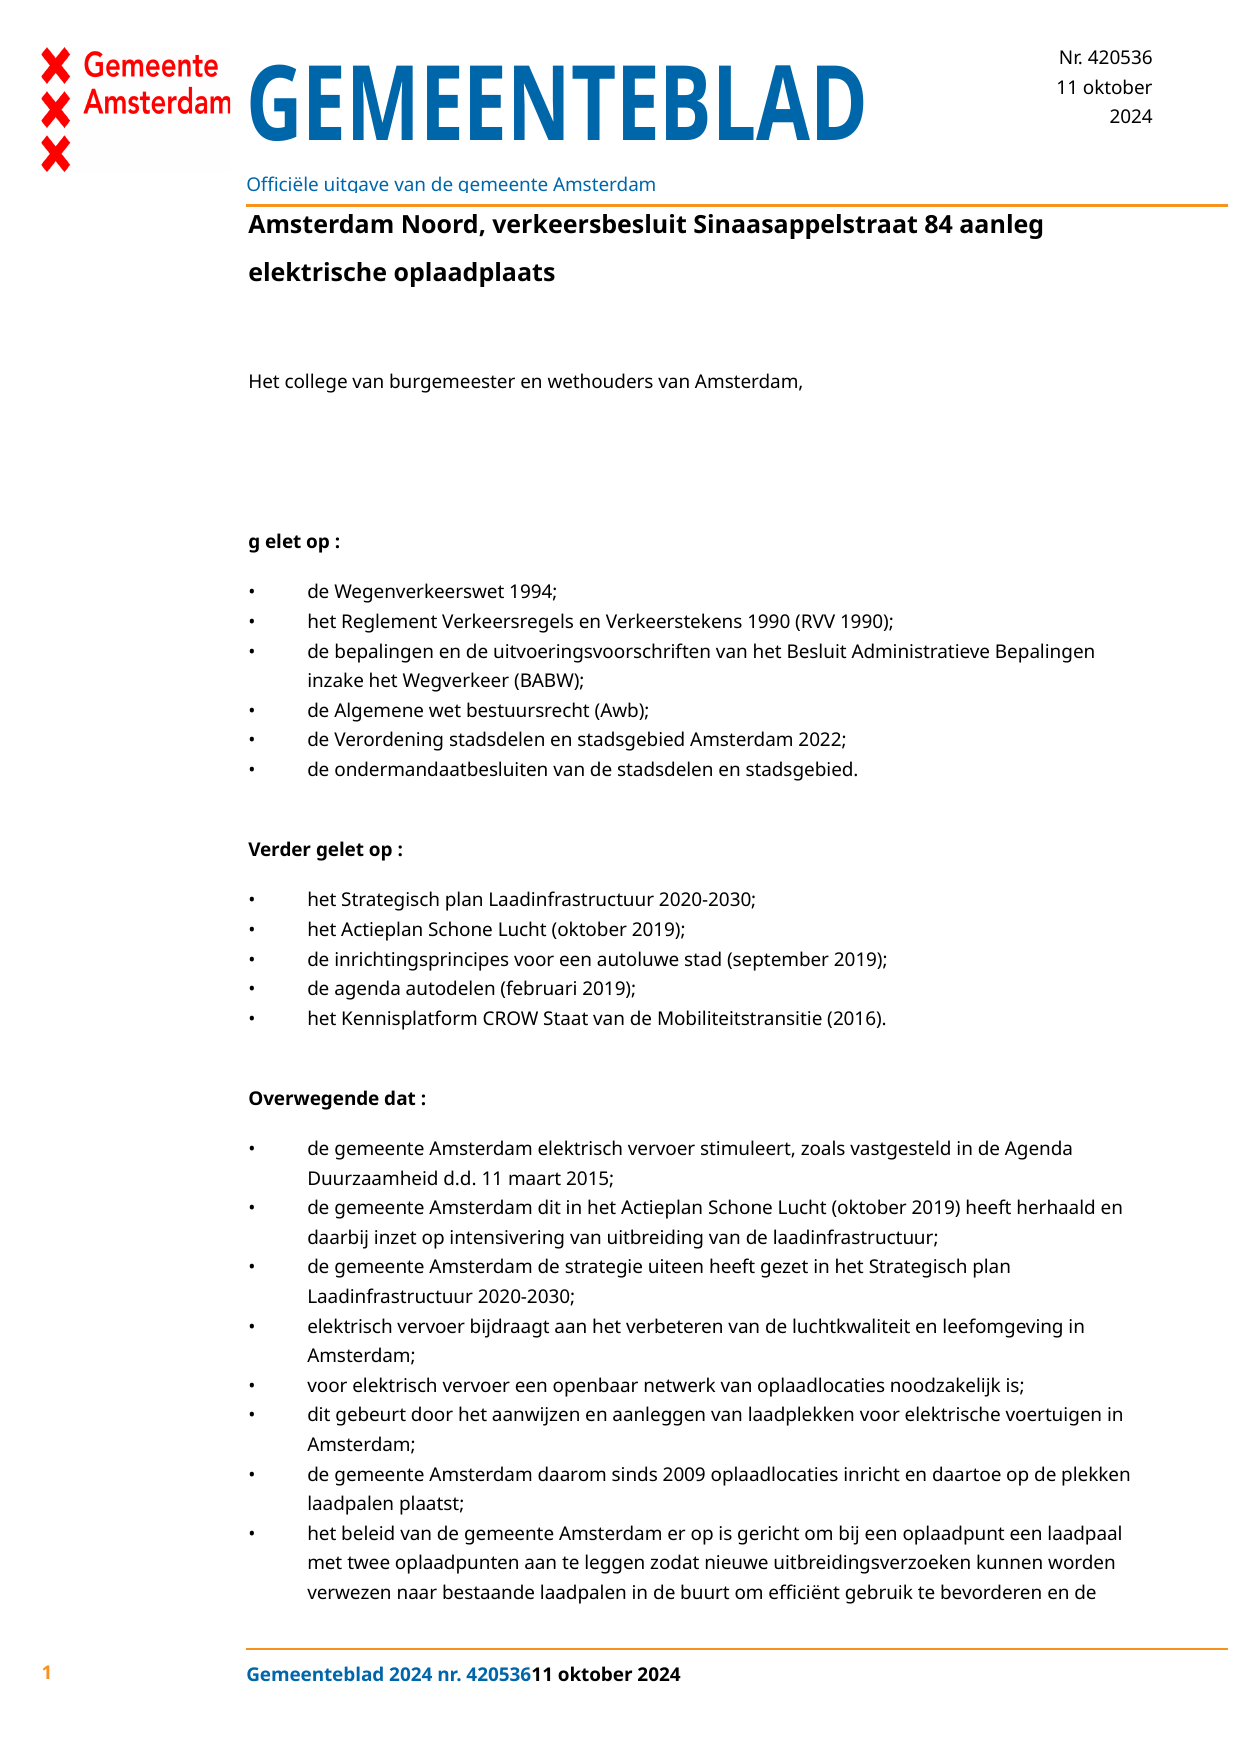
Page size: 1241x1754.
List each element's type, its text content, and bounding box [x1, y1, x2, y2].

list de gemeente Amsterdam daarom sinds 2009 oplaadlocaties inricht en daartoe op de plekken laadpalen plaatst; [248, 1461, 1152, 1516]
list de ondermandaatbesluiten van de stadsdelen en stadsgebied. [248, 756, 1152, 782]
list de gemeente Amsterdam de strategie uiteen heeft gezet in het Strategisch plan Laadinfrastructuur 2020-2030; [248, 1254, 1152, 1309]
list de Wegenverkeerswet 1994; [248, 579, 1152, 604]
list de bepalingen en de uitvoeringsvoorschriften van het Besluit Administratieve Bepalingen inzake het Wegverkeer (BABW); [248, 638, 1152, 693]
list het Kennisplatform CROW Staat van de Mobiliteitstransitie (2016). [248, 1005, 1152, 1031]
text Overwegende dat : [248, 1085, 1152, 1111]
list de gemeente Amsterdam elektrisch vervoer stimuleert, zoals vastgesteld in de Agenda Duurzaamheid d.d. 11 maart 2015; [248, 1135, 1152, 1191]
list de Verordening stadsdelen en stadsgebied Amsterdam 2022; [248, 727, 1152, 752]
list het beleid van de gemeente Amsterdam er op is gericht om bij een oplaadpunt een laadpaal met twee oplaadpunten aan te leggen zodat nieuwe uitbreidingsverzoeken kunnen worden verwezen naar bestaande laadpalen in de buurt om efficiënt gebruik te bevorderen en de [248, 1520, 1152, 1605]
text g elet op : [248, 528, 1152, 554]
list de Algemene wet bestuursrecht (Awb); [248, 697, 1152, 723]
text Amsterdam Noord, verkeersbesluit Sinaasappelstraat 84 aanleg elektrische oplaadplaats [248, 207, 1152, 288]
list voor elektrisch vervoer een openbaar netwerk van oplaadlocaties noodzakelijk is; [248, 1372, 1152, 1398]
list de gemeente Amsterdam dit in het Actieplan Schone Lucht (oktober 2019) heeft herhaald en daarbij inzet op intensivering van uitbreiding van de laadinfrastructuur; [248, 1194, 1152, 1250]
list dit gebeurt door het aanwijzen en aanleggen van laadplekken voor elektrische voertuigen in Amsterdam; [248, 1402, 1152, 1457]
list het Reglement Verkeersregels en Verkeerstekens 1990 (RVV 1990); [248, 608, 1152, 634]
picture [41, 47, 231, 172]
text Het college van burgemeester en wethouders van Amsterdam, [248, 368, 1152, 394]
list de agenda autodelen (februari 2019); [248, 975, 1152, 1001]
list elektrisch vervoer bijdraagt aan het verbeteren van de luchtkwaliteit en leefomgeving in Amsterdam; [248, 1313, 1152, 1368]
list het Strategisch plan Laadinfrastructuur 2020-2030; [248, 887, 1152, 912]
text Verder gelet op : [248, 836, 1152, 862]
list het Actieplan Schone Lucht (oktober 2019); [248, 916, 1152, 942]
list de inrichtingsprincipes voor een autoluwe stad (september 2019); [248, 946, 1152, 971]
